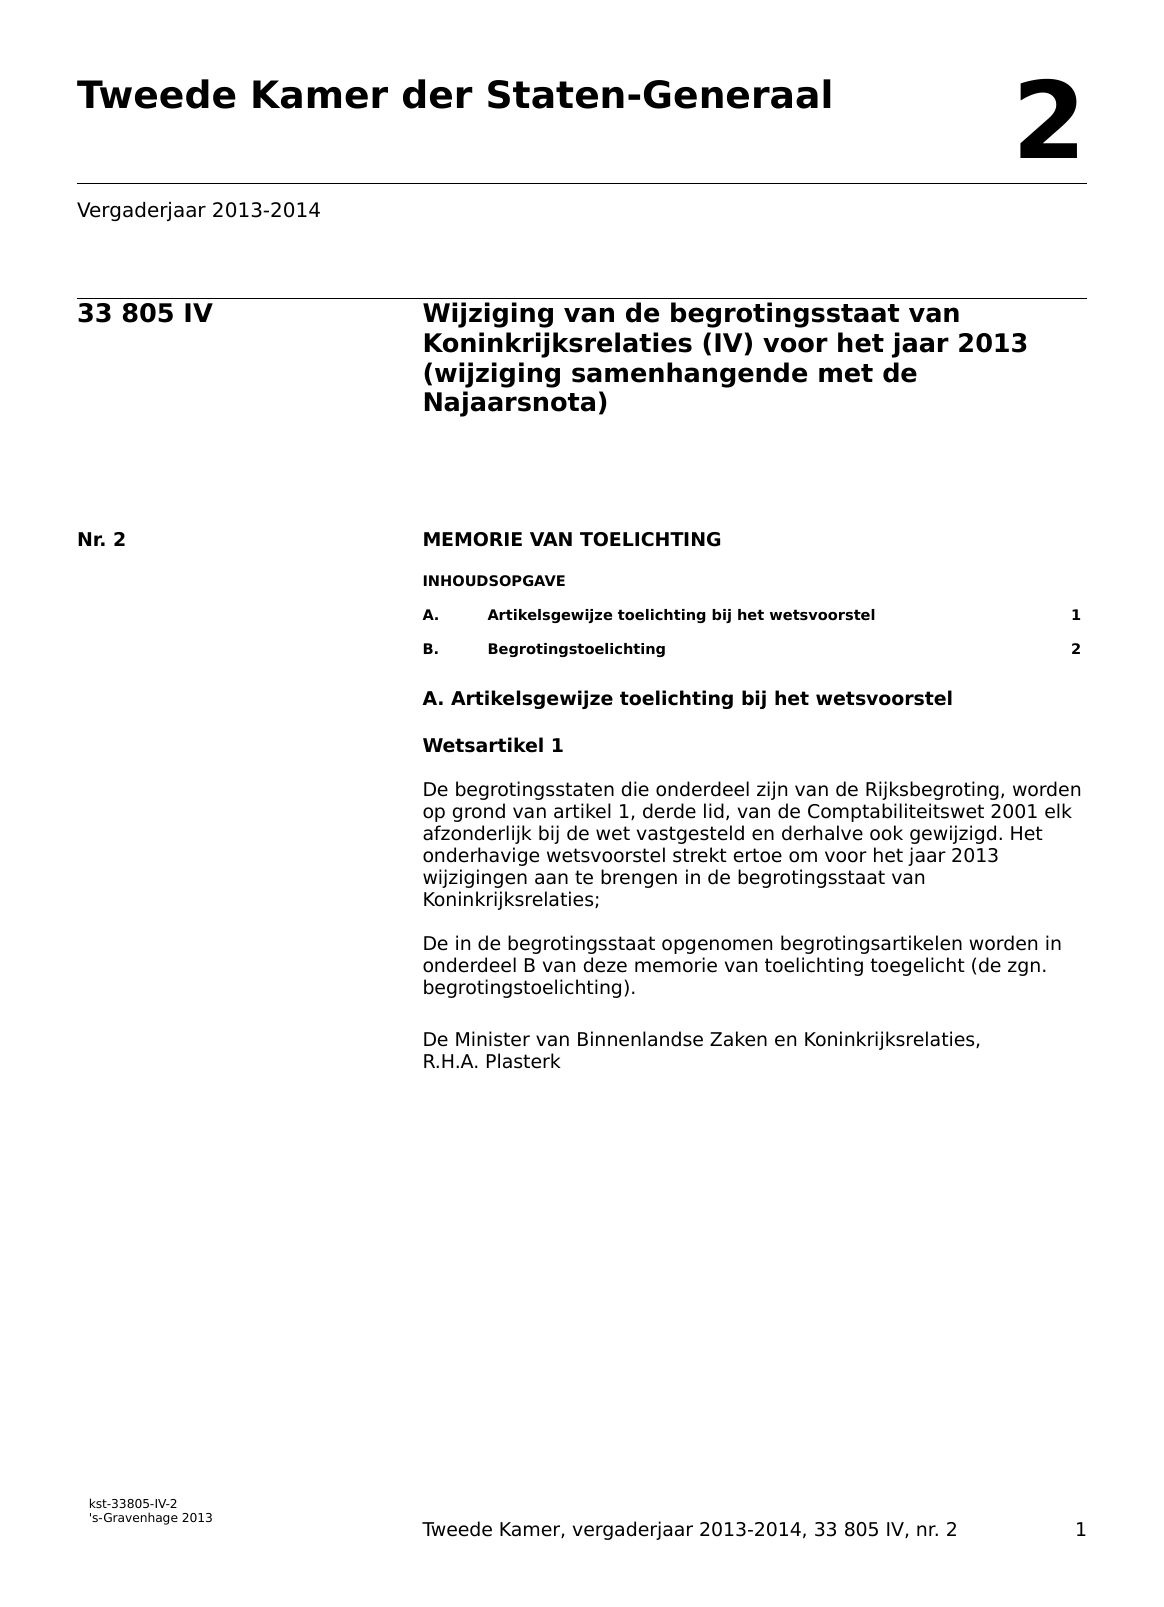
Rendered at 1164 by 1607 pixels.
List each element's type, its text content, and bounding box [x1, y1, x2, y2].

subtitle A. Artikelsgewijze toelichting bij het wetsvoorstel [422, 687, 1087, 709]
text De begrotingsstaten die onderdeel zijn van de Rijksbegroting, worden op grond van artikel 1, derde lid, van de Comptabiliteitswet 2001 elk afzonderlijk bij de wet vastgesteld en derhalve ook gewijzigd. Het onderhavige wetsvoorstel strekt ertoe om voor het jaar 2013 wijzigingen aan te brengen in de begrotingsstaat van Koninkrijksrelaties; [422, 779, 1087, 911]
table_cell [481, 590, 1013, 607]
text kst-33805-IV-2 [88, 1497, 323, 1511]
table_cell 1 [1013, 607, 1087, 623]
table_header INHOUDSOPGAVE [422, 573, 1013, 589]
subtitle 33 805 IV Wijziging van de begrotingsstaat van Koninkrijksrelaties (IV) voor het jaar 2013 (wijziging samenhangende met de Najaarsnota) [77, 299, 1087, 418]
table_header [1013, 573, 1087, 589]
text De Minister van Binnenlandse Zaken en Koninkrijksrelaties, R.H.A. Plasterk [422, 1029, 1087, 1073]
table_cell Vergaderjaar 2013-2014 [77, 184, 1087, 298]
table_cell [422, 590, 481, 607]
table_cell [422, 624, 481, 641]
table_cell B. [422, 641, 481, 657]
table_cell Begrotingstoelichting [481, 641, 1013, 657]
subtitle Wetsartikel 1 [422, 734, 1087, 756]
table_cell [1013, 590, 1087, 607]
subtitle Nr. 2 MEMORIE VAN TOELICHTING [77, 529, 1087, 551]
table_header 2 [886, 59, 1087, 183]
table_header Tweede Kamer der Staten-Generaal [77, 59, 886, 183]
table_cell A. [422, 607, 481, 623]
table_cell 2 [1013, 641, 1087, 657]
text De in de begrotingsstaat opgenomen begrotingsartikelen worden in onderdeel B van deze memorie van toelichting toegelicht (de zgn. begrotingstoelichting). [422, 933, 1087, 999]
table_cell [1013, 624, 1087, 641]
table_cell Artikelsgewijze toelichting bij het wetsvoorstel [481, 607, 1013, 623]
text 's-Gravenhage 2013 [88, 1511, 323, 1525]
table_cell [481, 624, 1013, 641]
